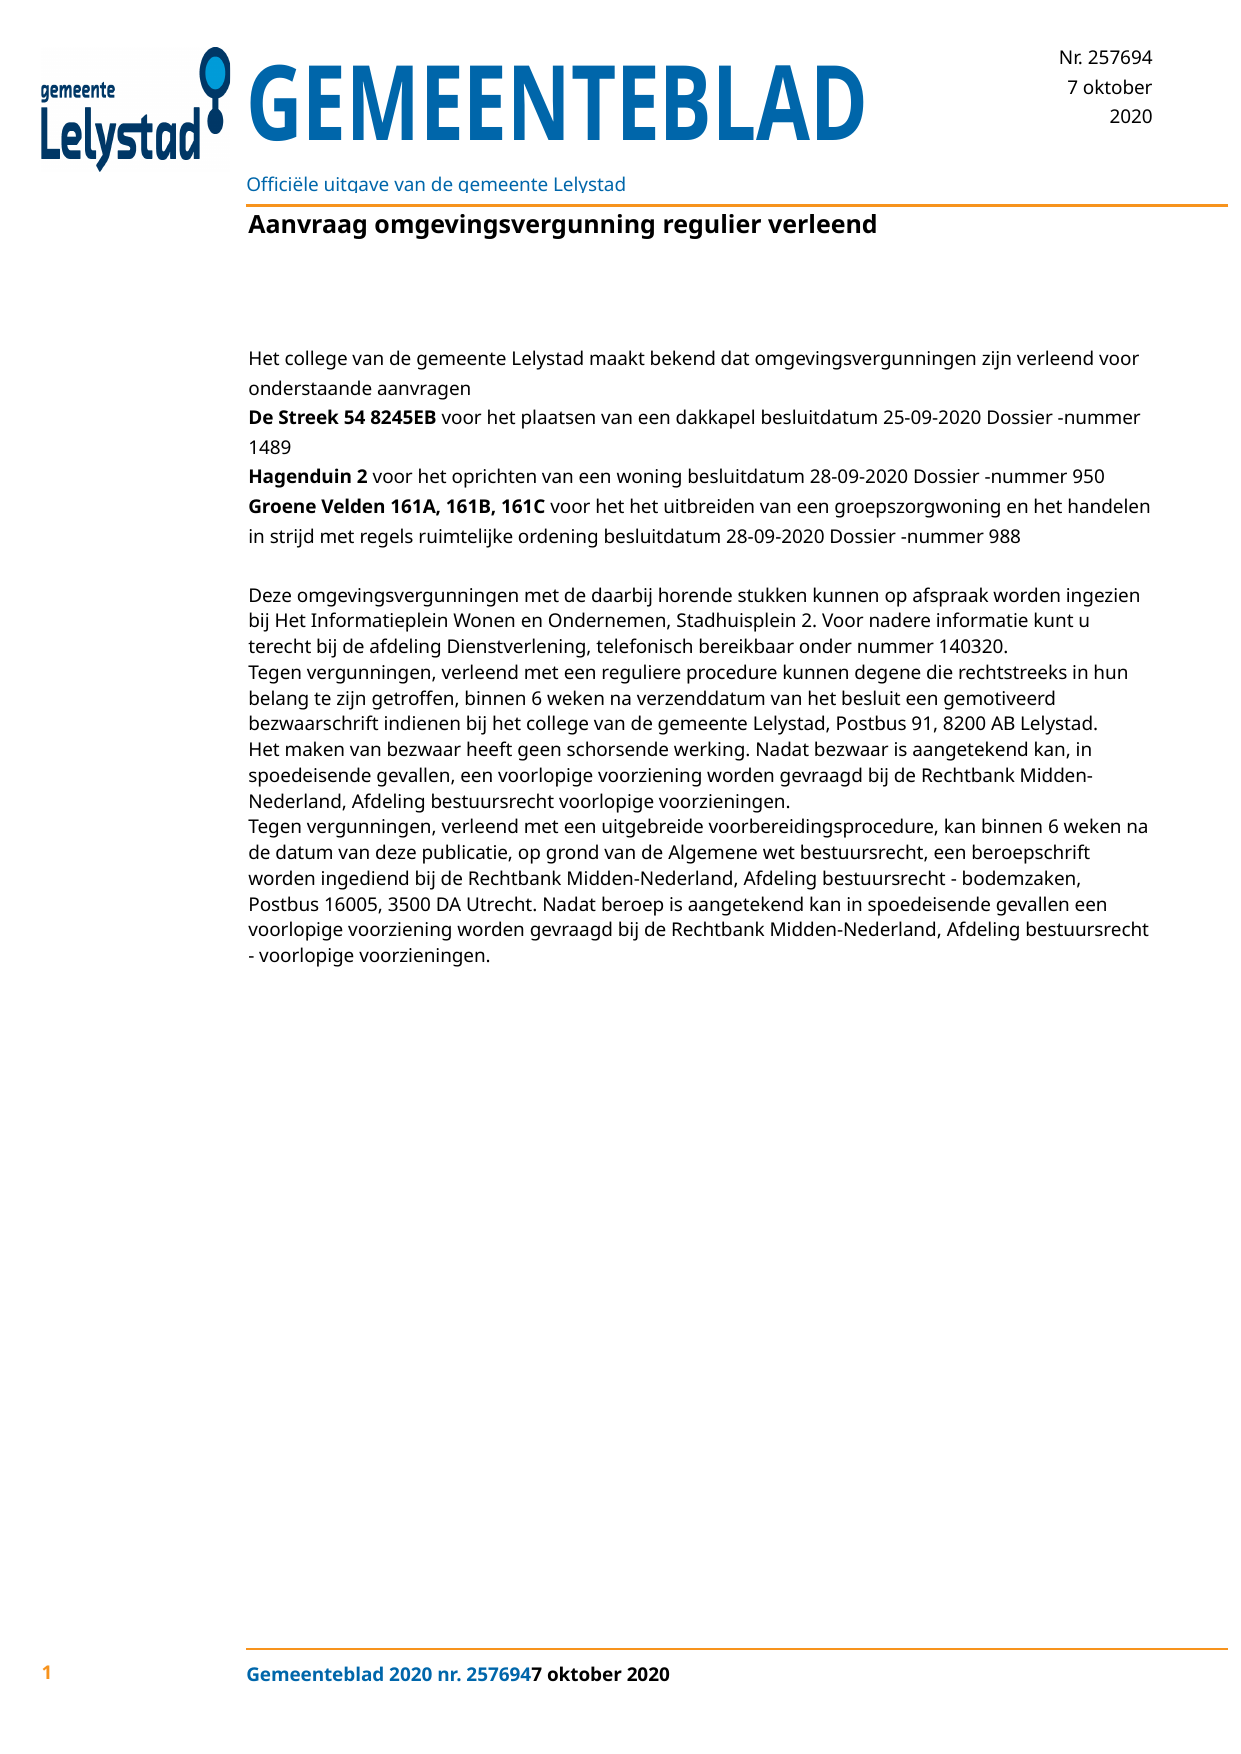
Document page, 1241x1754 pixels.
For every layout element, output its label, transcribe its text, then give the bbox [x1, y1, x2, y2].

text Aanvraag omgevingsvergunning regulier verleend [248, 207, 1152, 241]
text Het maken van bezwaar heeft geen schorsende werking. Nadat bezwaar is aangetekend kan, in spoedeisende gevallen, een voorlopige voorziening worden gevraagd bij de Rechtbank Midden-Nederland, Afdeling bestuursrecht voorlopige voorzieningen. [248, 736, 1152, 813]
text Tegen vergunningen, verleend met een uitgebreide voorbereidingsprocedure, kan binnen 6 weken na de datum van deze publicatie, op grond van de Algemene wet bestuursrecht, een beroepschrift worden ingediend bij de Rechtbank Midden-Nederland, Afdeling bestuursrecht - bodemzaken, Postbus 16005, 3500 DA Utrecht. Nadat beroep is aangetekend kan in spoedeisende gevallen een voorlopige voorziening worden gevraagd bij de Rechtbank Midden-Nederland, Afdeling bestuursrecht - voorlopige voorzieningen. [248, 813, 1152, 968]
text Deze omgevingsvergunningen met de daarbij horende stukken kunnen op afspraak worden ingezien bij Het Informatieplein Wonen en Ondernemen, Stadhuisplein 2. Voor nadere informatie kunt u terecht bij de afdeling Dienstverlening, telefonisch bereikbaar onder nummer 140320. [248, 582, 1152, 659]
text Tegen vergunningen, verleend met een reguliere procedure kunnen degene die rechtstreeks in hun belang te zijn getroffen, binnen 6 weken na verzenddatum van het besluit een gemotiveerd bezwaarschrift indienen bij het college van de gemeente Lelystad, Postbus 91, 8200 AB Lelystad. [248, 659, 1152, 736]
picture [41, 47, 231, 172]
text Groene Velden 161A, 161B, 161C voor het het uitbreiden van een groepszorgwoning en het handelen in strijd met regels ruimtelijke ordening besluitdatum 28-09-2020 Dossier -nummer 988 [248, 493, 1152, 548]
text Hagenduin 2 voor het oprichten van een woning besluitdatum 28-09-2020 Dossier -nummer 950 [248, 464, 1152, 489]
text De Streek 54 8245EB voor het plaatsen van een dakkapel besluitdatum 25-09-2020 Dossier -nummer 1489 [248, 404, 1152, 460]
text Het college van de gemeente Lelystad maakt bekend dat omgevingsvergunningen zijn verleend voor onderstaande aanvragen [248, 345, 1152, 401]
